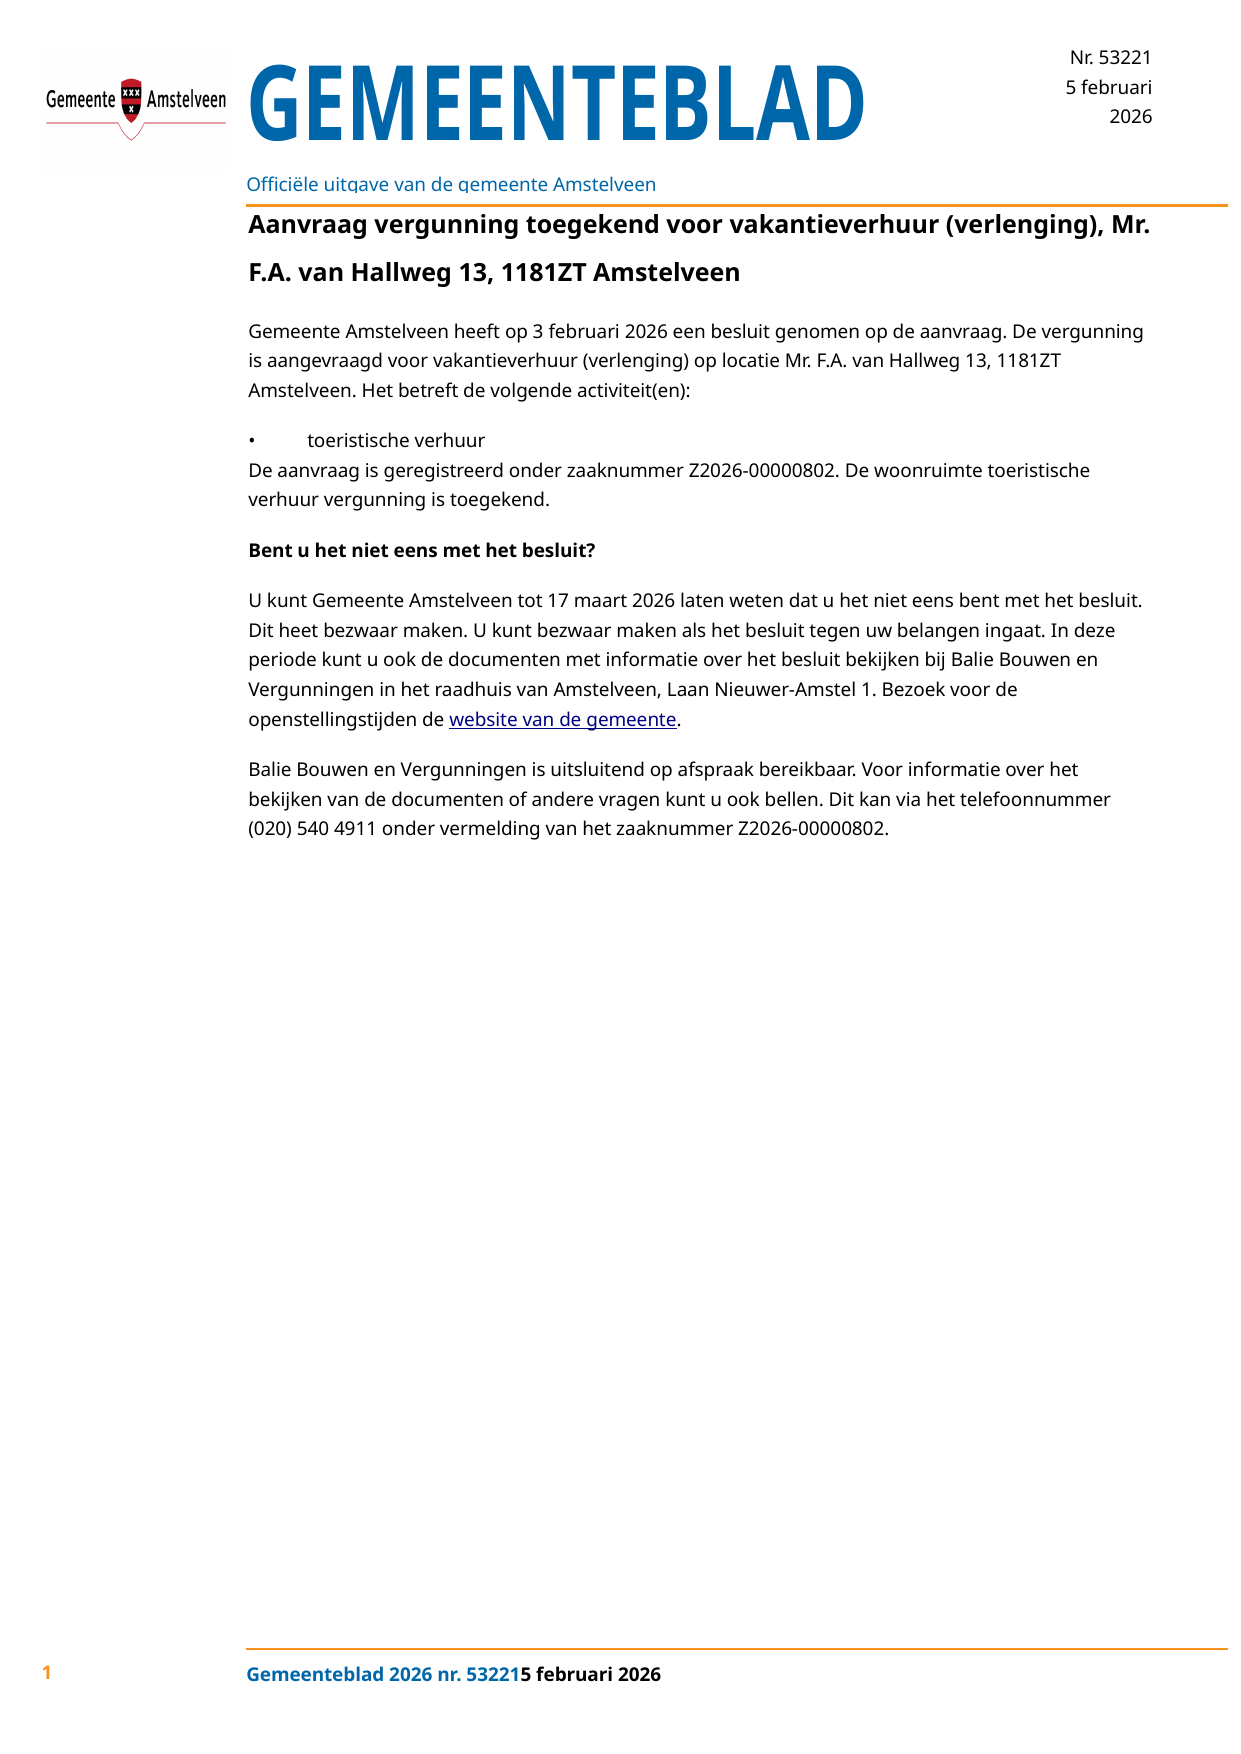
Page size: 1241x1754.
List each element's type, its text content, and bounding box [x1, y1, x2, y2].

list toeristische verhuur [248, 427, 1152, 453]
text Balie Bouwen en Vergunningen is uitsluitend op afspraak bereikbaar. Voor informatie over het bekijken van de documenten of andere vragen kunt u ook bellen. Dit kan via het telefoonnummer (020) 540 4911 onder vermelding van het zaaknummer Z2026-00000802. [248, 756, 1152, 841]
text Gemeente Amstelveen heeft op 3 februari 2026 een besluit genomen op de aanvraag. De vergunning is aangevraagd voor vakantieverhuur (verlenging) op locatie Mr. F.A. van Hallweg 13, 1181ZT Amstelveen. Het betreft de volgende activiteit(en): [248, 318, 1152, 403]
picture [41, 47, 231, 172]
text De aanvraag is geregistreerd onder zaaknummer Z2026-00000802. De woonruimte toeristische verhuur vergunning is toegekend. [248, 457, 1152, 512]
text U kunt Gemeente Amstelveen tot 17 maart 2026 laten weten dat u het niet eens bent met het besluit. Dit heet bezwaar maken. U kunt bezwaar maken als het besluit tegen uw belangen ingaat. In deze periode kunt u ook de documenten met informatie over het besluit bekijken bij Balie Bouwen en Vergunningen in het raadhuis van Amstelveen, Laan Nieuwer-Amstel 1. Bezoek voor de openstellingstijden de website van de gemeente. [248, 587, 1152, 732]
text Aanvraag vergunning toegekend voor vakantieverhuur (verlenging), Mr. F.A. van Hallweg 13, 1181ZT Amstelveen [248, 207, 1152, 288]
text Bent u het niet eens met het besluit? [248, 537, 1152, 563]
